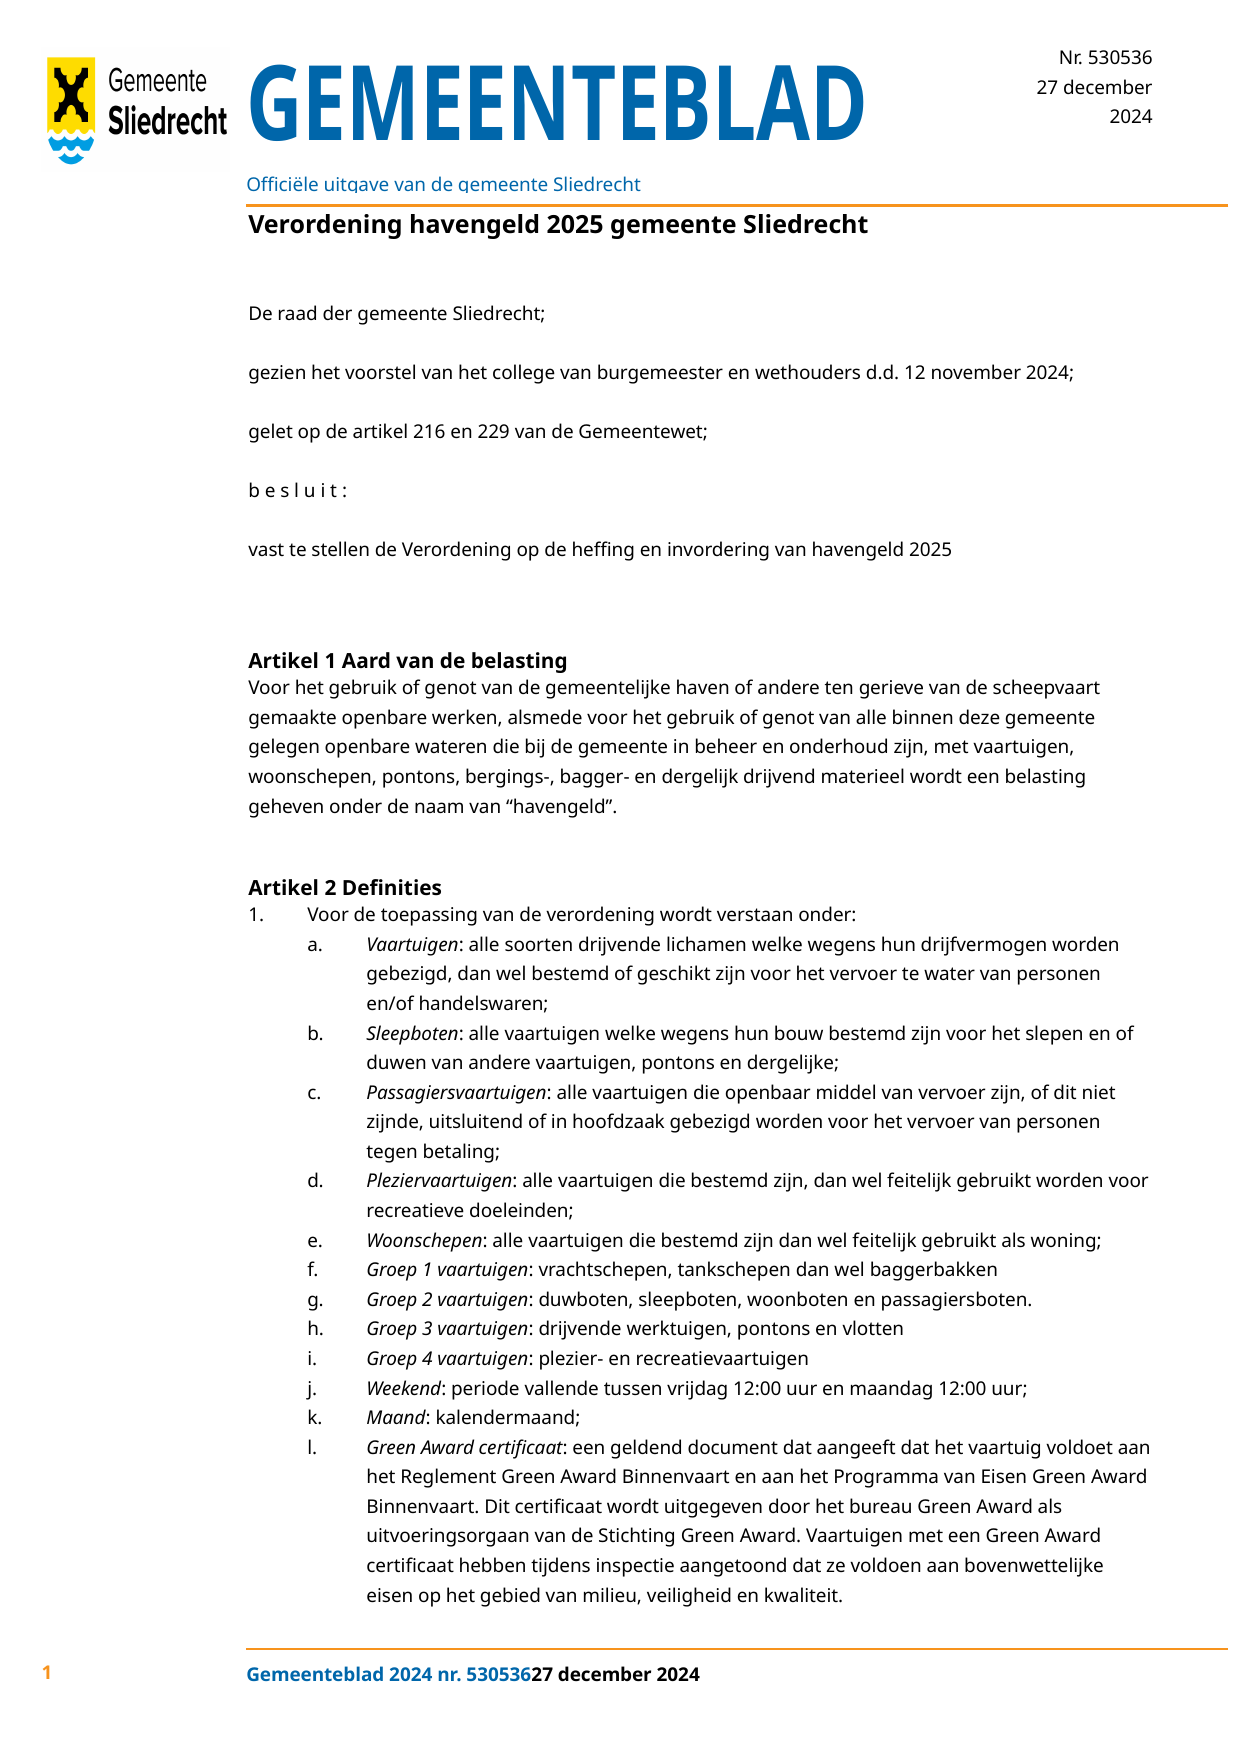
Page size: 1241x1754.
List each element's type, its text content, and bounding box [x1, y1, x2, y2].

text Artikel 1 Aard van de belasting [248, 646, 1152, 674]
list Groep 3 vaartuigen: drijvende werktuigen, pontons en vlotten [307, 1316, 1152, 1341]
list Green Award certificaat: een geldend document dat aangeeft dat het vaartuig voldoet aan het Reglement Green Award Binnenvaart en aan het Programma van Eisen Green Award Binnenvaart. Dit certificaat wordt uitgegeven door het bureau Green Award als uitvoeringsorgaan van de Stichting Green Award. Vaartuigen met een Green Award certificaat hebben tijdens inspectie aangetoond dat ze voldoen aan bovenwettelijke eisen op het gebied van milieu, veiligheid en kwaliteit. [307, 1434, 1152, 1607]
list Weekend: periode vallende tussen vrijdag 12:00 uur en maandag 12:00 uur; [307, 1375, 1152, 1400]
list Pleziervaartuigen: alle vaartuigen die bestemd zijn, dan wel feitelijk gebruikt worden voor recreatieve doeleinden; [307, 1168, 1152, 1223]
list Passagiersvaartuigen: alle vaartuigen die openbaar middel van vervoer zijn, of dit niet zijnde, uitsluitend of in hoofdzaak gebezigd worden voor het vervoer van personen tegen betaling; [307, 1079, 1152, 1164]
text b e s l u i t : [248, 477, 1152, 503]
list Groep 1 vaartuigen: vrachtschepen, tankschepen dan wel baggerbakken [307, 1256, 1152, 1282]
list Maand: kalendermaand; [307, 1404, 1152, 1430]
text gezien het voorstel van het college van burgemeester en wethouders d.d. 12 november 2024; [248, 359, 1152, 385]
text Artikel 2 Definities [248, 873, 1152, 901]
list Woonschepen: alle vaartuigen die bestemd zijn dan wel feitelijk gebruikt als woning; [307, 1227, 1152, 1252]
text vast te stellen de Verordening op de heffing en invordering van havengeld 2025 [248, 537, 1152, 562]
picture [41, 47, 231, 172]
text Voor het gebruik of genot van de gemeentelijke haven of andere ten gerieve van de scheepvaart gemaakte openbare werken, alsmede voor het gebruik of genot van alle binnen deze gemeente gelegen openbare wateren die bij de gemeente in beheer en onderhoud zijn, met vaartuigen, woonschepen, pontons, bergings-, bagger- en dergelijk drijvend materieel wordt een belasting geheven onder de naam van “havengeld”. [248, 674, 1152, 819]
list Voor de toepassing van de verordening wordt verstaan onder: [248, 901, 1152, 927]
list Sleepboten: alle vaartuigen welke wegens hun bouw bestemd zijn voor het slepen en of duwen van andere vaartuigen, pontons en dergelijke; [307, 1020, 1152, 1075]
text De raad der gemeente Sliedrecht; [248, 300, 1152, 326]
list Vaartuigen: alle soorten drijvende lichamen welke wegens hun drijfvermogen worden gebezigd, dan wel bestemd of geschikt zijn voor het vervoer te water van personen en/of handelswaren; [307, 931, 1152, 1016]
text Verordening havengeld 2025 gemeente Sliedrecht [248, 207, 1152, 241]
list Groep 2 vaartuigen: duwboten, sleepboten, woonboten en passagiersboten. [307, 1286, 1152, 1312]
text gelet op de artikel 216 en 229 van de Gemeentewet; [248, 418, 1152, 444]
list Groep 4 vaartuigen: plezier- en recreatievaartuigen [307, 1345, 1152, 1371]
